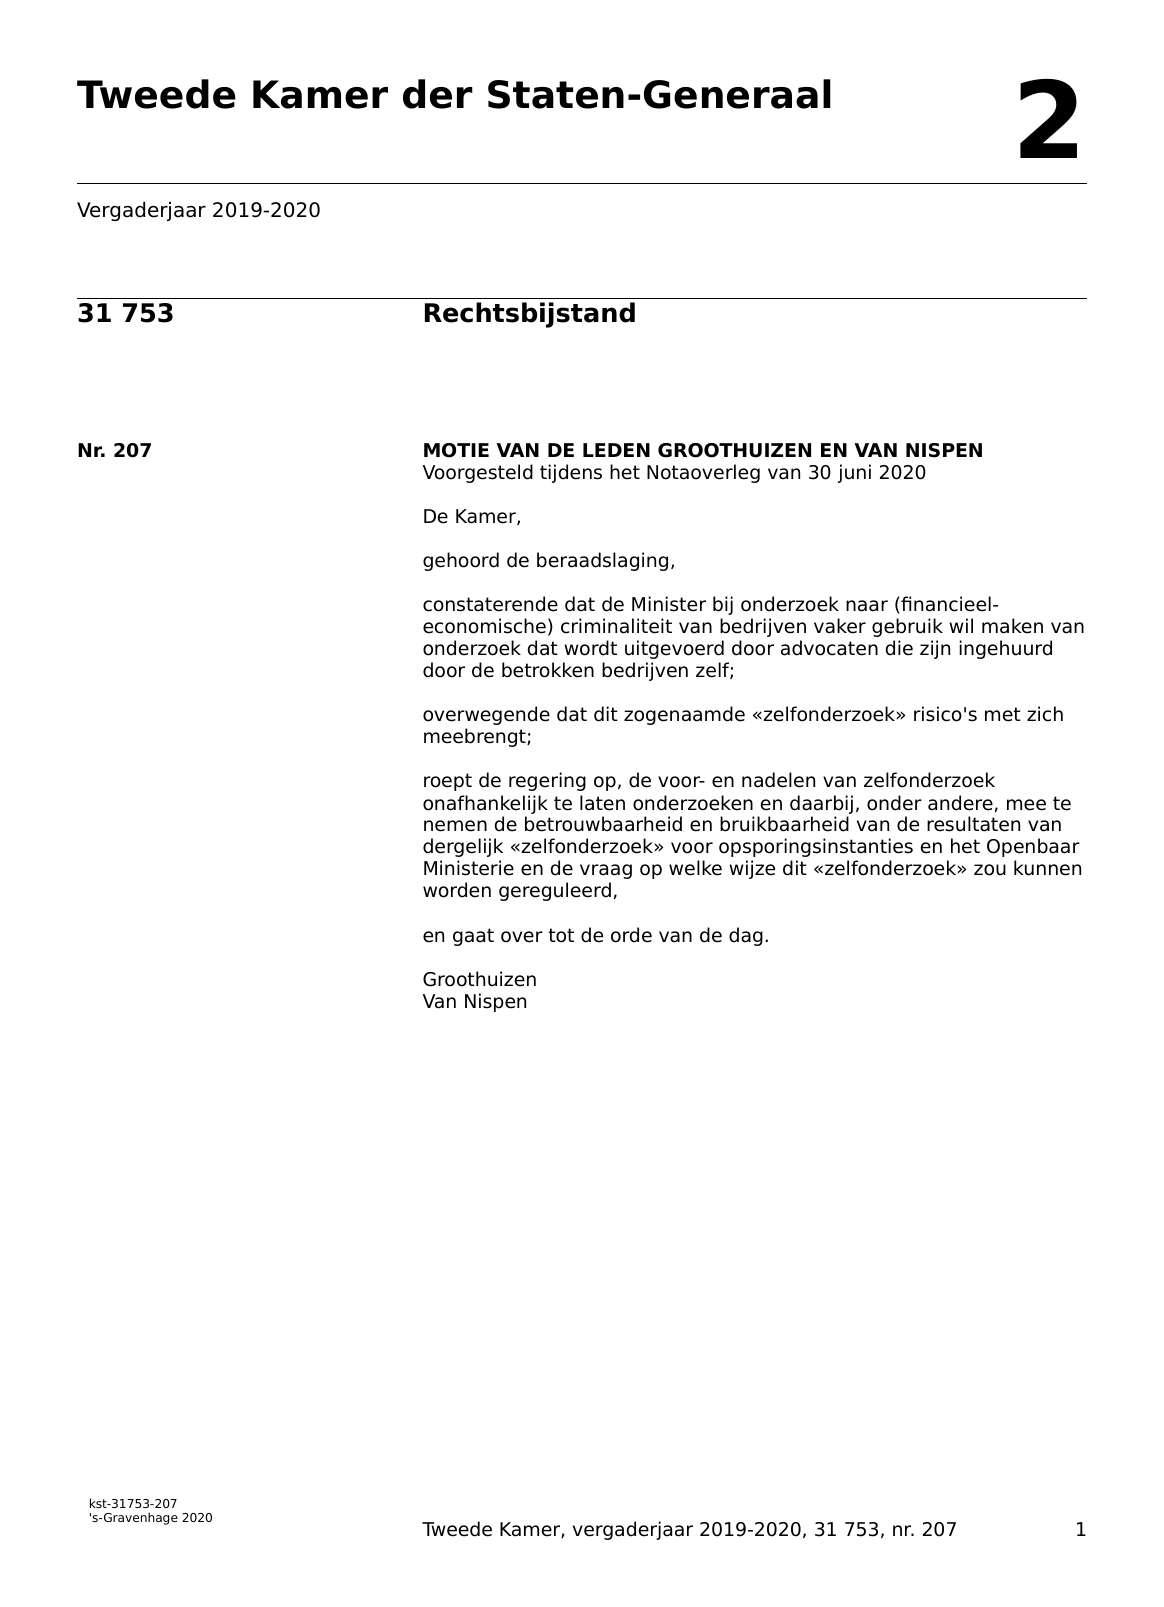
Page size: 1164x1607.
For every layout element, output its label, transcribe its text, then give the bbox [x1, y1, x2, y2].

text De Kamer, [422, 506, 1087, 528]
subtitle 31 753 Rechtsbijstand [77, 299, 1087, 329]
text roept de regering op, de voor- en nadelen van zelfonderzoek onafhankelijk te laten onderzoeken en daarbij, onder andere, mee te nemen de betrouwbaarheid en bruikbaarheid van de resultaten van dergelijk «zelfonderzoek» voor opsporingsinstanties en het Openbaar Ministerie en de vraag op welke wijze dit «zelfonderzoek» zou kunnen worden gereguleerd, [422, 770, 1087, 902]
text constaterende dat de Minister bij onderzoek naar (financieel-economische) criminaliteit van bedrijven vaker gebruik wil maken van onderzoek dat wordt uitgevoerd door advocaten die zijn ingehuurd door de betrokken bedrijven zelf; [422, 594, 1087, 682]
text gehoord de beraadslaging, [422, 550, 1087, 572]
table_header 2 [886, 59, 1087, 183]
text en gaat over tot de orde van de dag. [422, 924, 1087, 946]
text Voorgesteld tijdens het Notaoverleg van 30 juni 2020 [422, 462, 1087, 484]
text Groothuizen [422, 969, 1087, 991]
text kst-31753-207 [88, 1497, 323, 1511]
table_header Tweede Kamer der Staten-Generaal [77, 59, 886, 183]
text overwegende dat dit zogenaamde «zelfonderzoek» risico's met zich meebrengt; [422, 704, 1087, 748]
table_cell Vergaderjaar 2019-2020 [77, 184, 1087, 298]
text Van Nispen [422, 991, 1087, 1013]
text 's-Gravenhage 2020 [88, 1511, 323, 1525]
subtitle Nr. 207 MOTIE VAN DE LEDEN GROOTHUIZEN EN VAN NISPEN [77, 440, 1087, 462]
